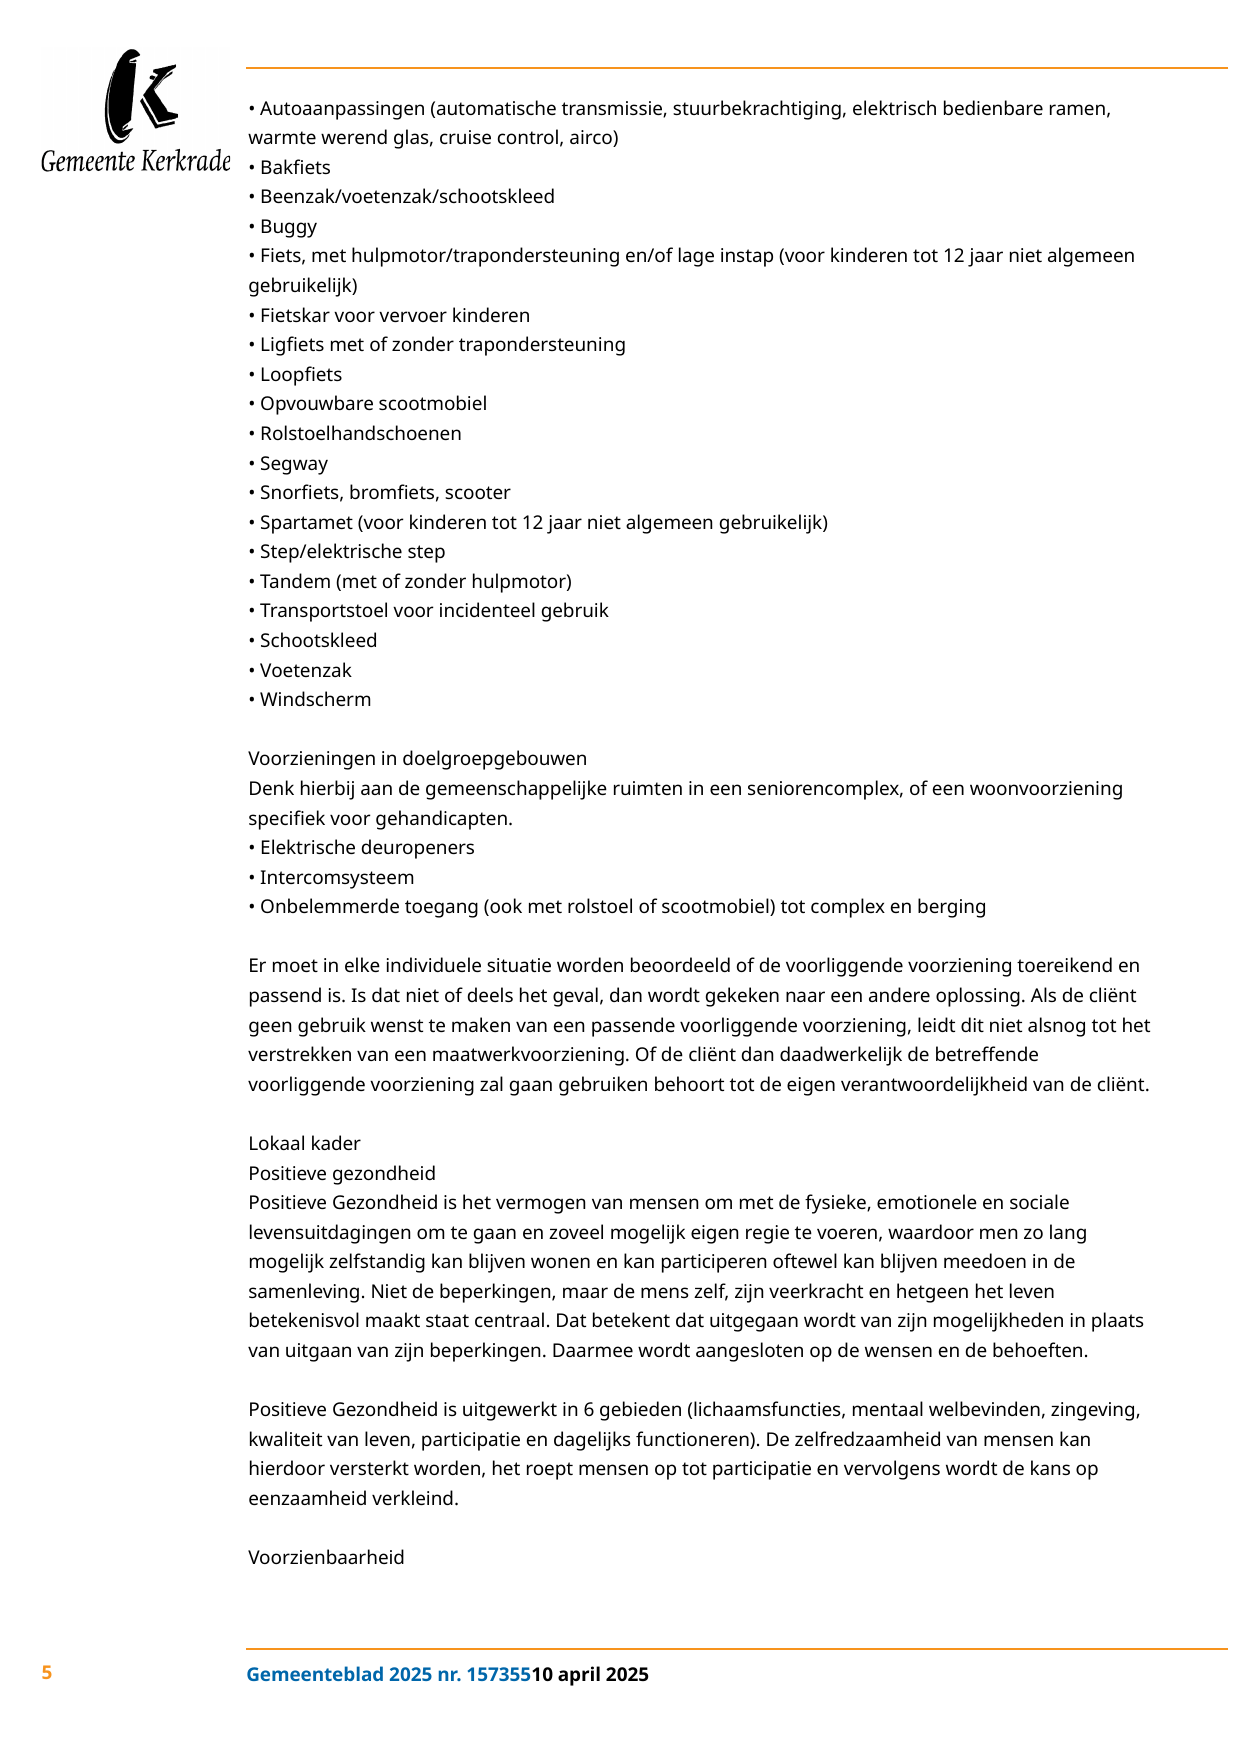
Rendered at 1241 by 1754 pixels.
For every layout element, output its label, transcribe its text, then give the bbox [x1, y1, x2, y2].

text Voorzieningen in doelgroepgebouwen [248, 746, 1152, 771]
text • Loopfiets [248, 361, 1152, 387]
text • Elektrische deuropeners [248, 834, 1152, 860]
text • Spartamet (voor kinderen tot 12 jaar niet algemeen gebruikelijk) [248, 509, 1152, 535]
text • Ligfiets met of zonder trapondersteuning [248, 331, 1152, 357]
text • Beenzak/voetenzak/schootskleed [248, 183, 1152, 209]
text • Buggy [248, 213, 1152, 239]
text • Tandem (met of zonder hulpmotor) [248, 568, 1152, 594]
text • Snorfiets, bromfiets, scooter [248, 479, 1152, 505]
text Lokaal kader [248, 1130, 1152, 1156]
text • Fiets, met hulpmotor/trapondersteuning en/of lage instap (voor kinderen tot 12 jaar niet algemeen gebruikelijk) [248, 243, 1152, 298]
picture [41, 47, 231, 172]
text • Opvouwbare scootmobiel [248, 391, 1152, 416]
text Denk hierbij aan de gemeenschappelijke ruimten in een seniorencomplex, of een woonvoorziening specifiek voor gehandicapten. [248, 775, 1152, 831]
text • Transportstoel voor incidenteel gebruik [248, 598, 1152, 623]
text • Onbelemmerde toegang (ook met rolstoel of scootmobiel) tot complex en berging [248, 893, 1152, 919]
text • Autoaanpassingen (automatische transmissie, stuurbekrachtiging, elektrisch bedienbare ramen, warmte werend glas, cruise control, airco) [248, 95, 1152, 150]
text • Step/elektrische step [248, 538, 1152, 564]
text Positieve Gezondheid is het vermogen van mensen om met de fysieke, emotionele en sociale levensuitdagingen om te gaan en zoveel mogelijk eigen regie te voeren, waardoor men zo lang mogelijk zelfstandig kan blijven wonen en kan participeren oftewel kan blijven meedoen in de samenleving. Niet de beperkingen, maar de mens zelf, zijn veerkracht en hetgeen het leven betekenisvol maakt staat centraal. Dat betekent dat uitgegaan wordt van zijn mogelijkheden in plaats van uitgaan van zijn beperkingen. Daarmee wordt aangesloten op de wensen en de behoeften. [248, 1189, 1152, 1363]
text • Voetenzak [248, 657, 1152, 683]
text Voorzienbaarheid [248, 1544, 1152, 1570]
text • Windscherm [248, 686, 1152, 712]
text • Segway [248, 450, 1152, 476]
text • Bakfiets [248, 154, 1152, 180]
text • Fietskar voor vervoer kinderen [248, 302, 1152, 328]
text • Rolstoelhandschoenen [248, 420, 1152, 446]
text • Intercomsysteem [248, 864, 1152, 890]
text Er moet in elke individuele situatie worden beoordeeld of de voorliggende voorziening toereikend en passend is. Is dat niet of deels het geval, dan wordt gekeken naar een andere oplossing. Als de cliënt geen gebruik wenst te maken van een passende voorliggende voorziening, leidt dit niet alsnog tot het verstrekken van een maatwerkvoorziening. Of de cliënt dan daadwerkelijk de betreffende voorliggende voorziening zal gaan gebruiken behoort tot de eigen verantwoordelijkheid van de cliënt. [248, 953, 1152, 1097]
text Positieve Gezondheid is uitgewerkt in 6 gebieden (lichaamsfuncties, mentaal welbevinden, zingeving, kwaliteit van leven, participatie en dagelijks functioneren). De zelfredzaamheid van mensen kan hierdoor versterkt worden, het roept mensen op tot participatie en vervolgens wordt de kans op eenzaamheid verkleind. [248, 1396, 1152, 1511]
text Positieve gezondheid [248, 1160, 1152, 1186]
text • Schootskleed [248, 627, 1152, 653]
